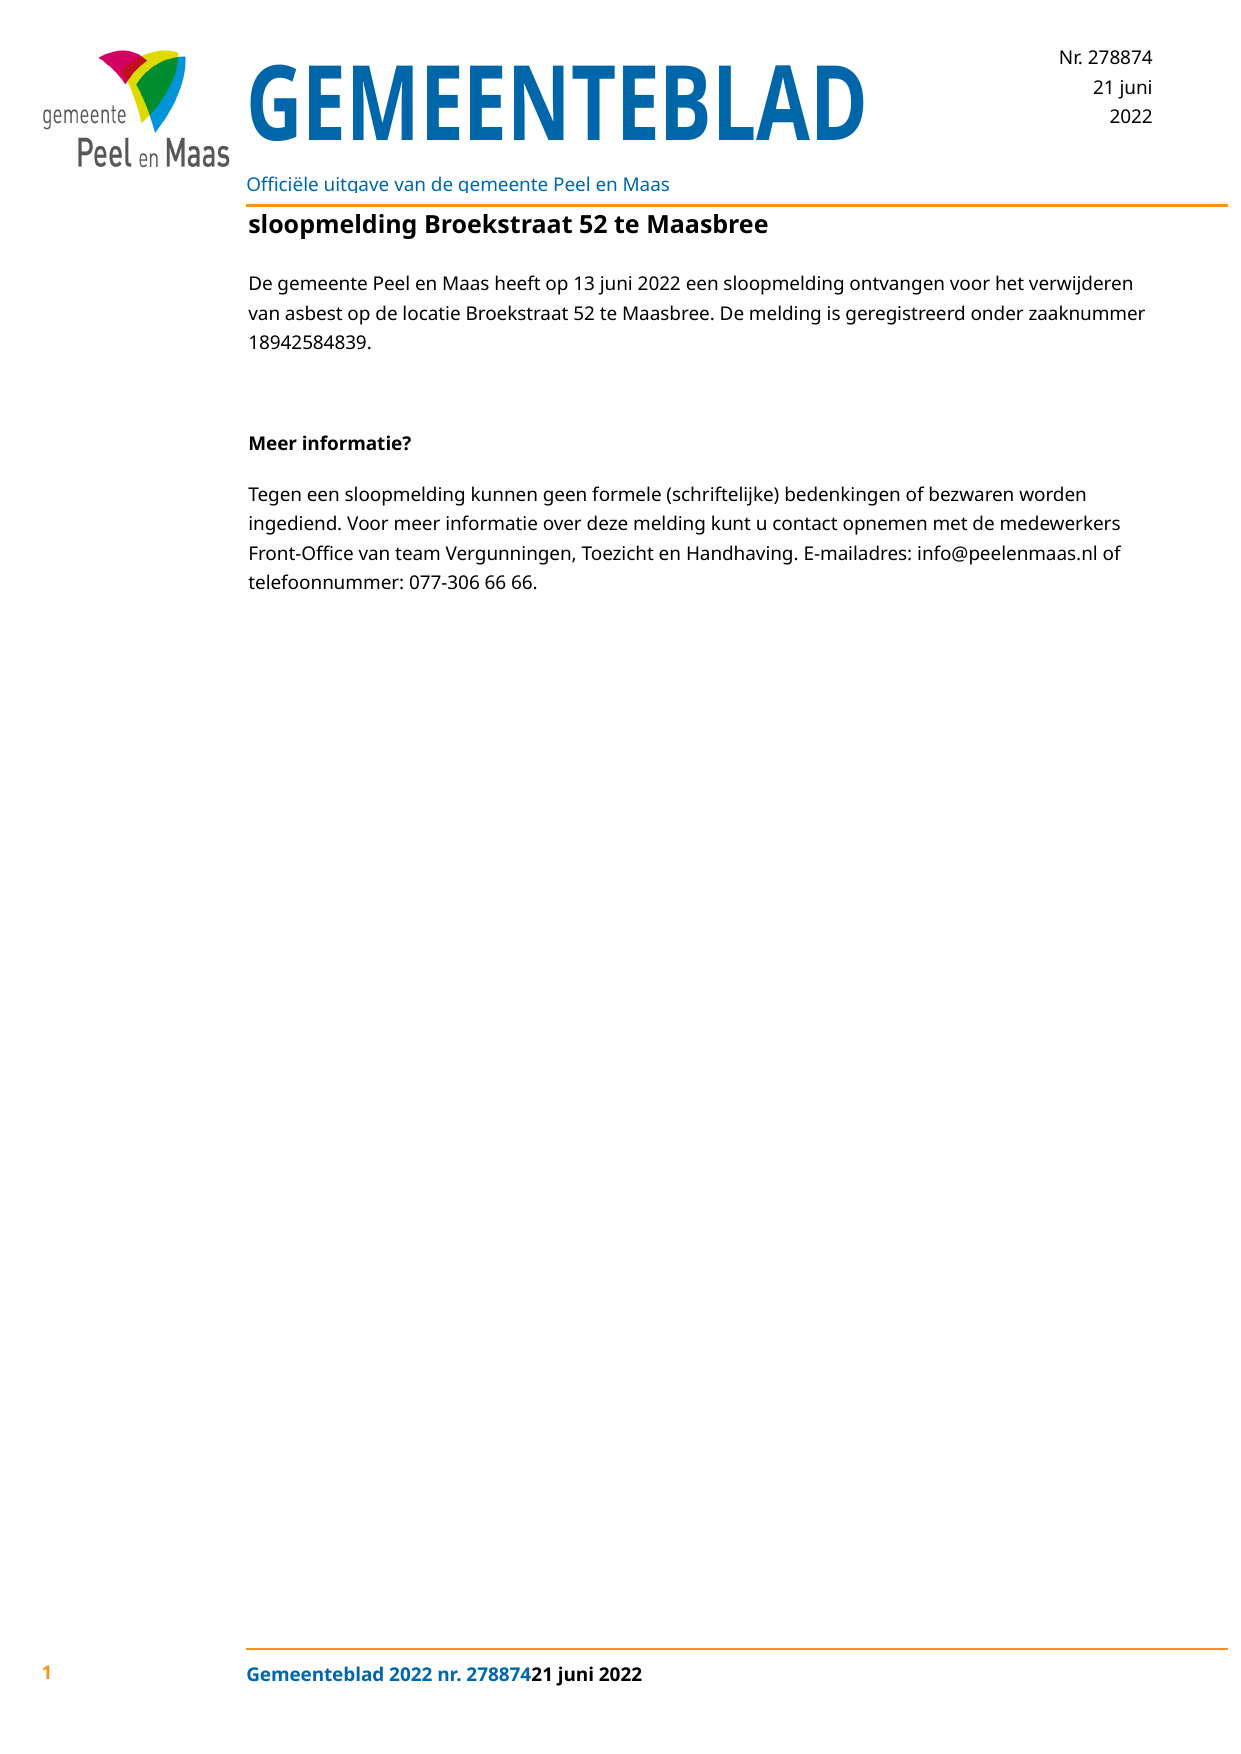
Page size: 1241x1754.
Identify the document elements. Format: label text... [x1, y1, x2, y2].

text sloopmelding Broekstraat 52 te Maasbree [248, 207, 1152, 241]
text Meer informatie? [248, 430, 1152, 456]
text De gemeente Peel en Maas heeft op 13 juni 2022 een sloopmelding ontvangen voor het verwijderen van asbest op de locatie Broekstraat 52 te Maasbree. De melding is geregistreerd onder zaaknummer 18942584839. [248, 270, 1152, 355]
text Tegen een sloopmelding kunnen geen formele (schriftelijke) bedenkingen of bezwaren worden ingediend. Voor meer informatie over deze melding kunt u contact opnemen met de medewerkers Front-Office van team Vergunningen, Toezicht en Handhaving. E-mailadres: info@peelenmaas.nl of telefoonnummer: 077-306 66 66. [248, 481, 1152, 595]
picture [41, 47, 231, 172]
